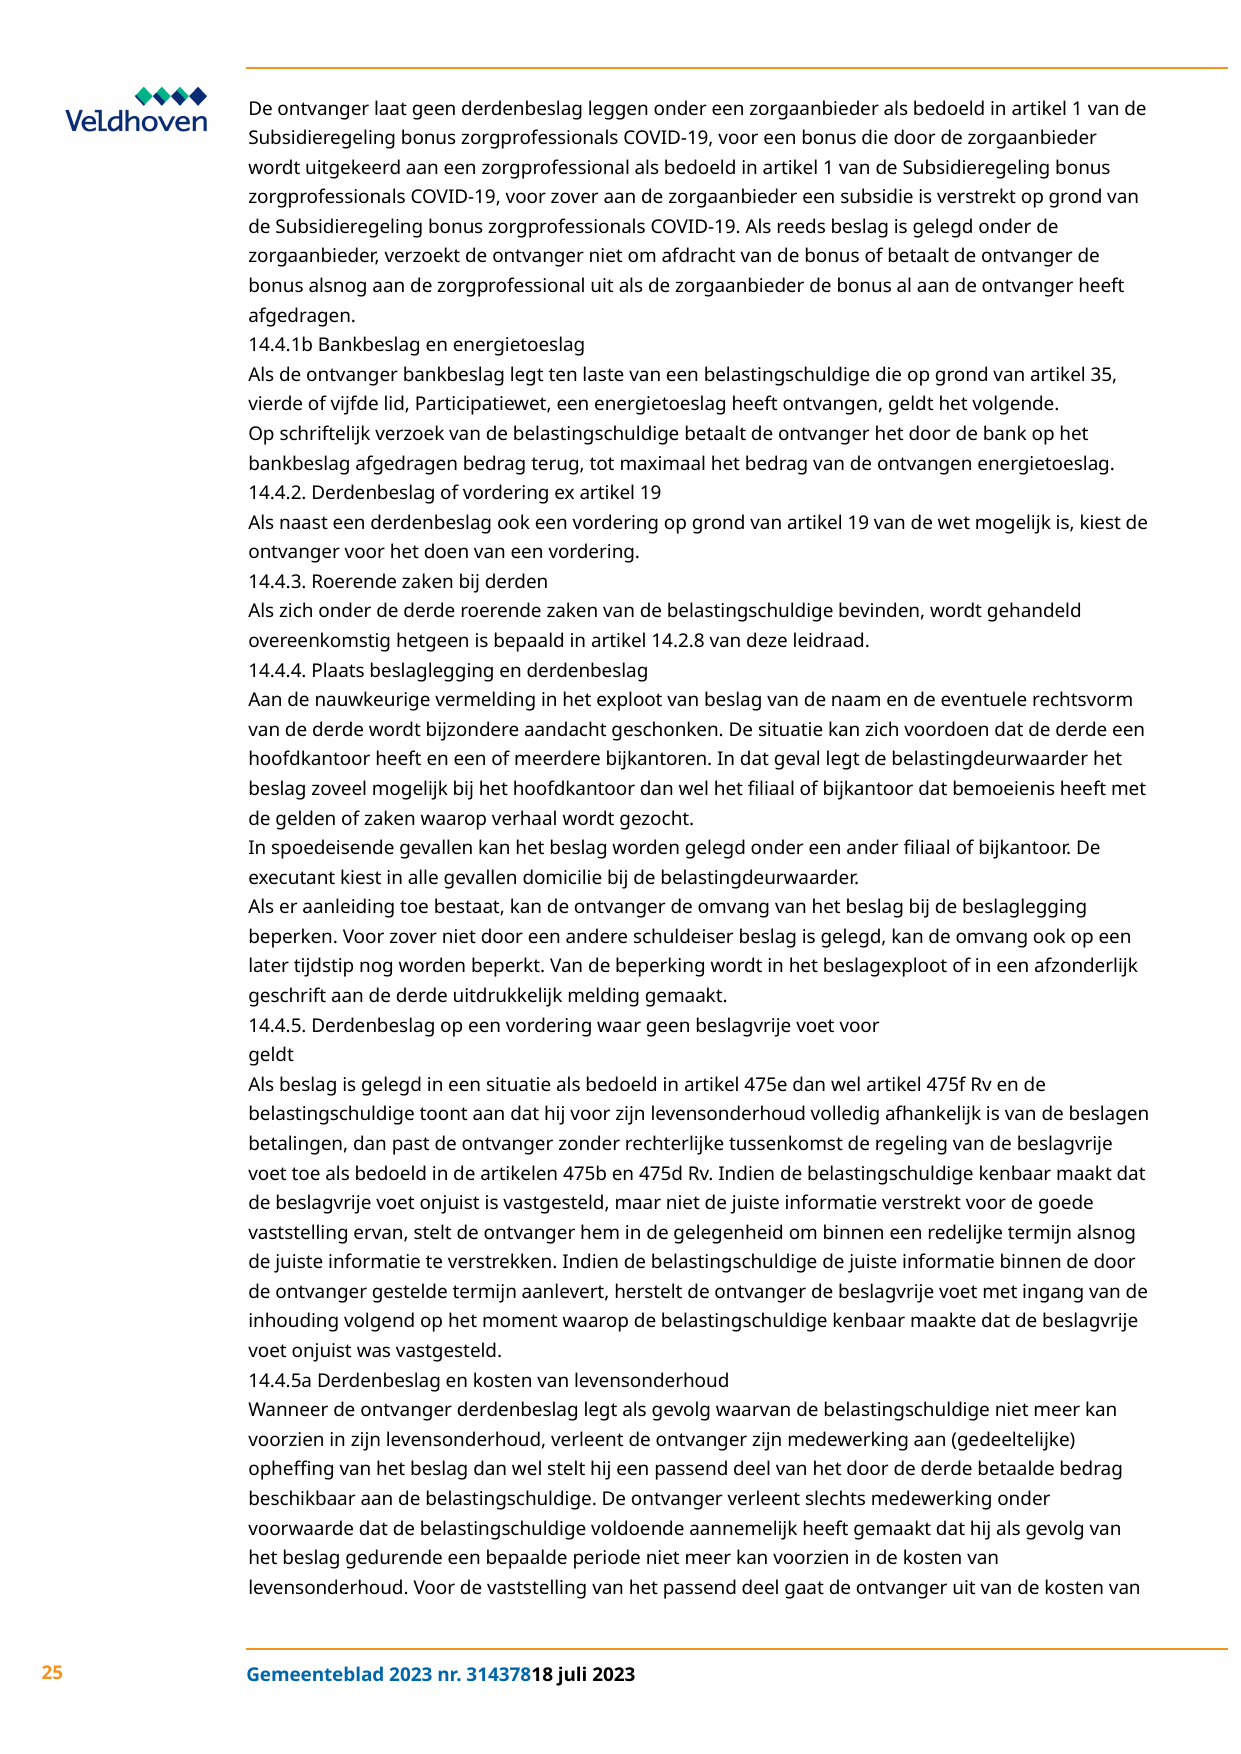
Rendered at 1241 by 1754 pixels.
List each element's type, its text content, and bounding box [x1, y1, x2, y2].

text Als er aanleiding toe bestaat, kan de ontvanger de omvang van het beslag bij de beslaglegging beperken. Voor zover niet door een andere schuldeiser beslag is gelegd, kan de omvang ook op een later tijdstip nog worden beperkt. Van de beperking wordt in het beslagexploot of in een afzonderlijk geschrift aan de derde uitdrukkelijk melding gemaakt. [248, 893, 1152, 1008]
text 14.4.2. Derdenbeslag of vordering ex artikel 19 [248, 479, 1152, 505]
text 14.4.4. Plaats beslaglegging en derdenbeslag [248, 657, 1152, 683]
text geldt [248, 1041, 1152, 1067]
text 14.4.5. Derdenbeslag op een vordering waar geen beslagvrije voet voor [248, 1012, 1152, 1038]
text In spoedeisende gevallen kan het beslag worden gelegd onder een ander filiaal of bijkantoor. De executant kiest in alle gevallen domicilie bij de belastingdeurwaarder. [248, 834, 1152, 890]
text Aan de nauwkeurige vermelding in het exploot van beslag van de naam en de eventuele rechtsvorm van de derde wordt bijzondere aandacht geschonken. De situatie kan zich voordoen dat de derde een hoofdkantoor heeft en een of meerdere bijkantoren. In dat geval legt de belastingdeurwaarder het beslag zoveel mogelijk bij het hoofdkantoor dan wel het filiaal of bijkantoor dat bemoeienis heeft met de gelden of zaken waarop verhaal wordt gezocht. [248, 686, 1152, 831]
text Als de ontvanger bankbeslag legt ten laste van een belastingschuldige die op grond van artikel 35, vierde of vijfde lid, Participatiewet, een energietoeslag heeft ontvangen, geldt het volgende. [248, 361, 1152, 416]
picture [41, 47, 231, 172]
text 14.4.5a Derdenbeslag en kosten van levensonderhoud [248, 1367, 1152, 1393]
text 14.4.1b Bankbeslag en energietoeslag [248, 331, 1152, 357]
text Wanneer de ontvanger derdenbeslag legt als gevolg waarvan de belastingschuldige niet meer kan voorzien in zijn levensonderhoud, verleent de ontvanger zijn medewerking aan (gedeeltelijke) opheffing van het beslag dan wel stelt hij een passend deel van het door de derde betaalde bedrag beschikbaar aan de belastingschuldige. De ontvanger verleent slechts medewerking onder voorwaarde dat de belastingschuldige voldoende aannemelijk heeft gemaakt dat hij als gevolg van het beslag gedurende een bepaalde periode niet meer kan voorzien in de kosten van levensonderhoud. Voor de vaststelling van het passend deel gaat de ontvanger uit van de kosten van [248, 1396, 1152, 1600]
text 14.4.3. Roerende zaken bij derden [248, 568, 1152, 594]
text Als naast een derdenbeslag ook een vordering op grond van artikel 19 van de wet mogelijk is, kiest de ontvanger voor het doen van een vordering. [248, 509, 1152, 564]
text De ontvanger laat geen derdenbeslag leggen onder een zorgaanbieder als bedoeld in artikel 1 van de Subsidieregeling bonus zorgprofessionals COVID-19, voor een bonus die door de zorgaanbieder wordt uitgekeerd aan een zorgprofessional als bedoeld in artikel 1 van de Subsidieregeling bonus zorgprofessionals COVID-19, voor zover aan de zorgaanbieder een subsidie is verstrekt op grond van de Subsidieregeling bonus zorgprofessionals COVID-19. Als reeds beslag is gelegd onder de zorgaanbieder, verzoekt de ontvanger niet om afdracht van de bonus of betaalt de ontvanger de bonus alsnog aan de zorgprofessional uit als de zorgaanbieder de bonus al aan de ontvanger heeft afgedragen. [248, 95, 1152, 328]
text Op schriftelijk verzoek van de belastingschuldige betaalt de ontvanger het door de bank op het bankbeslag afgedragen bedrag terug, tot maximaal het bedrag van de ontvangen energietoeslag. [248, 420, 1152, 476]
text Als beslag is gelegd in een situatie als bedoeld in artikel 475e dan wel artikel 475f Rv en de belastingschuldige toont aan dat hij voor zijn levensonderhoud volledig afhankelijk is van de beslagen betalingen, dan past de ontvanger zonder rechterlijke tussenkomst de regeling van de beslagvrije voet toe als bedoeld in de artikelen 475b en 475d Rv. Indien de belastingschuldige kenbaar maakt dat de beslagvrije voet onjuist is vastgesteld, maar niet de juiste informatie verstrekt voor de goede vaststelling ervan, stelt de ontvanger hem in de gelegenheid om binnen een redelijke termijn alsnog de juiste informatie te verstrekken. Indien de belastingschuldige de juiste informatie binnen de door de ontvanger gestelde termijn aanlevert, herstelt de ontvanger de beslagvrije voet met ingang van de inhouding volgend op het moment waarop de belastingschuldige kenbaar maakte dat de beslagvrije voet onjuist was vastgesteld. [248, 1071, 1152, 1363]
text Als zich onder de derde roerende zaken van de belastingschuldige bevinden, wordt gehandeld overeenkomstig hetgeen is bepaald in artikel 14.2.8 van deze leidraad. [248, 598, 1152, 653]
